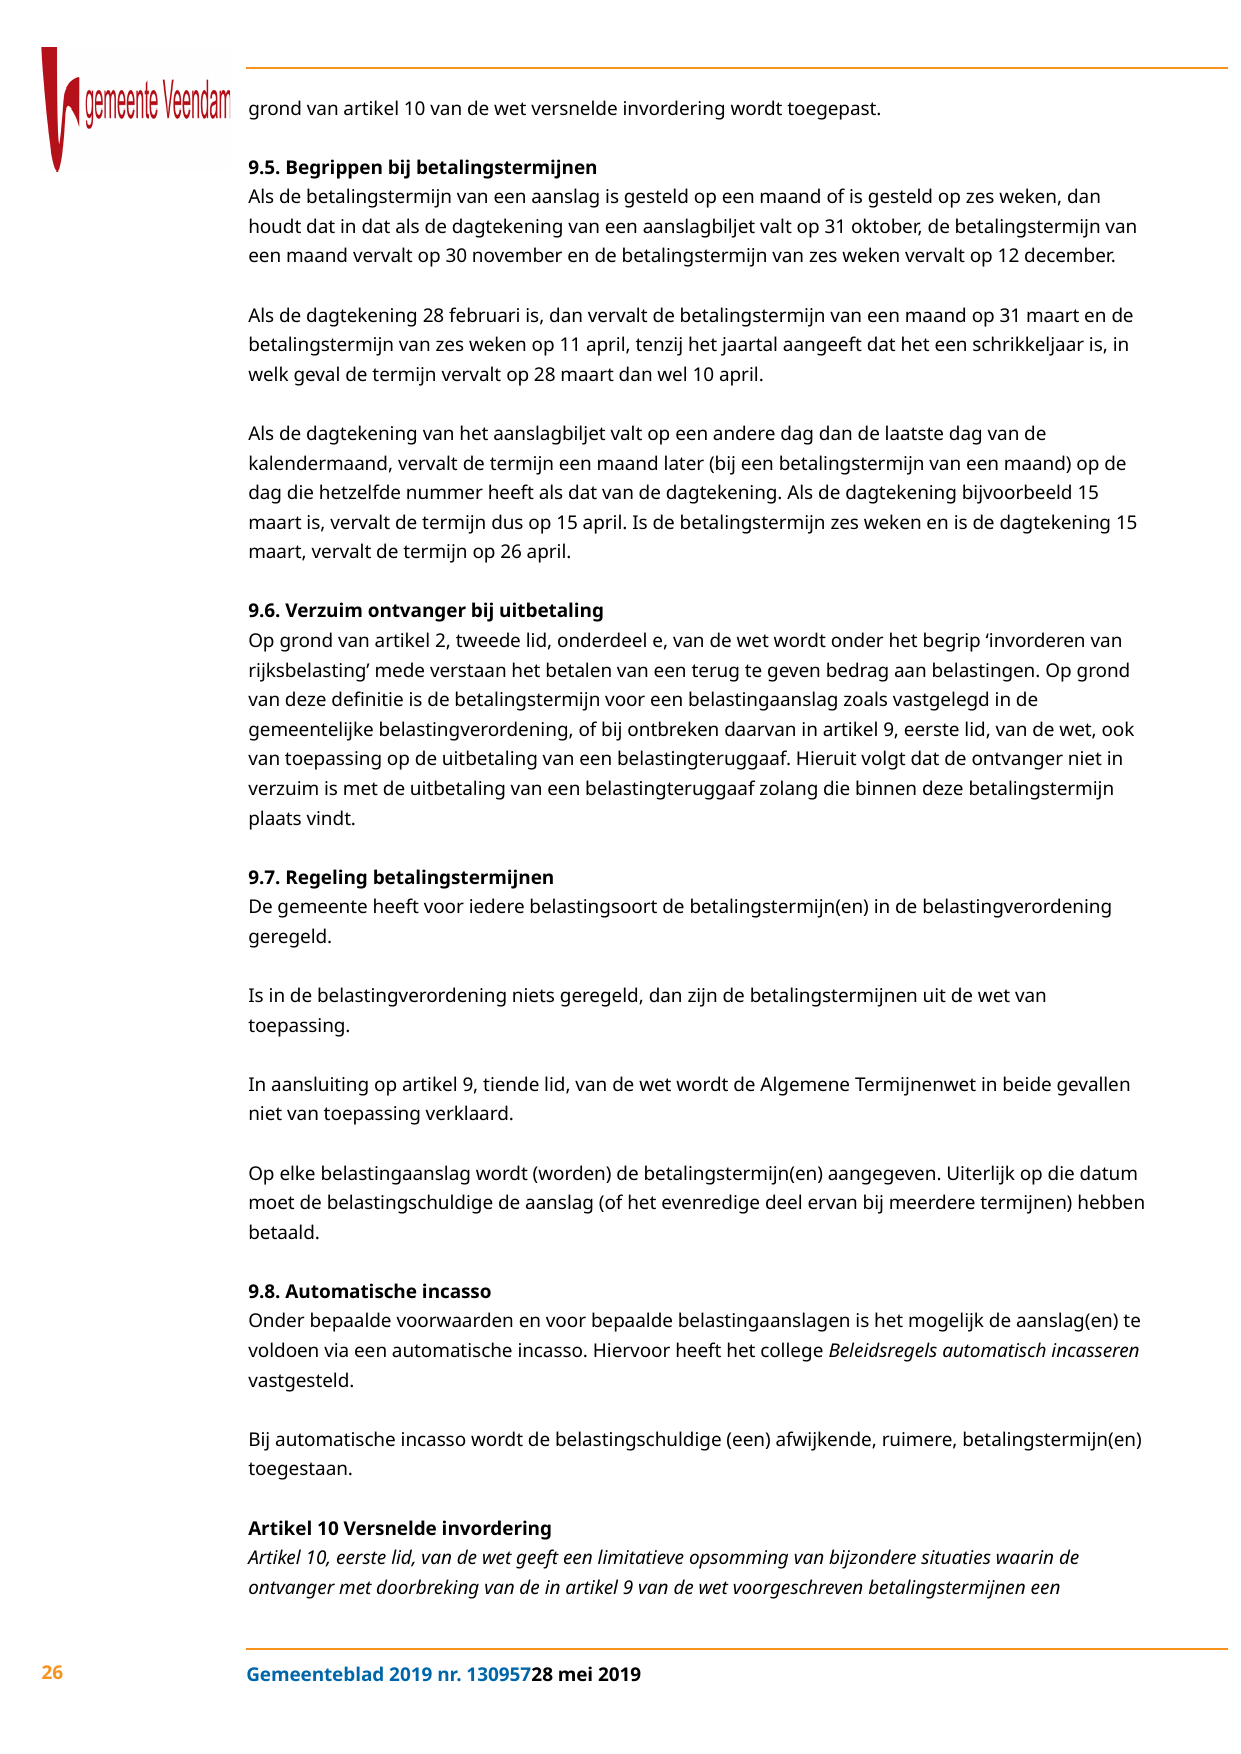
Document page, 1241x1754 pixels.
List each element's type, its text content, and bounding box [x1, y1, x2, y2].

text De gemeente heeft voor iedere belastingsoort de betalingstermijn(en) in de belastingverordening geregeld. [248, 893, 1152, 949]
text Als de dagtekening 28 februari is, dan vervalt de betalingstermijn van een maand op 31 maart en de betalingstermijn van zes weken op 11 april, tenzij het jaartal aangeeft dat het een schrikkeljaar is, in welk geval de termijn vervalt op 28 maart dan wel 10 april. [248, 302, 1152, 387]
text 9.6. Verzuim ontvanger bij uitbetaling [248, 598, 1152, 623]
text Als de betalingstermijn van een aanslag is gesteld op een maand of is gesteld op zes weken, dan houdt dat in dat als de dagtekening van een aanslagbiljet valt op 31 oktober, de betalingstermijn van een maand vervalt op 30 november en de betalingstermijn van zes weken vervalt op 12 december. [248, 183, 1152, 268]
text Artikel 10 Versnelde invordering [248, 1515, 1152, 1541]
text Onder bepaalde voorwaarden en voor bepaalde belastingaanslagen is het mogelijk de aanslag(en) te voldoen via een automatische incasso. Hiervoor heeft het college Beleidsregels automatisch incasseren vastgesteld. [248, 1308, 1152, 1393]
text 9.7. Regeling betalingstermijnen [248, 864, 1152, 890]
text 9.8. Automatische incasso [248, 1278, 1152, 1304]
text Op elke belastingaanslag wordt (worden) de betalingstermijn(en) aangegeven. Uiterlijk op die datum moet de belastingschuldige de aanslag (of het evenredige deel ervan bij meerdere termijnen) hebben betaald. [248, 1160, 1152, 1245]
text Artikel 10, eerste lid, van de wet geeft een limitatieve opsomming van bijzondere situaties waarin de ontvanger met doorbreking van de in artikel 9 van de wet voorgeschreven betalingstermijnen een [248, 1544, 1152, 1600]
text 9.5. Begrippen bij betalingstermijnen [248, 154, 1152, 180]
text Als de dagtekening van het aanslagbiljet valt op een andere dag dan de laatste dag van de kalendermaand, vervalt de termijn een maand later (bij een betalingstermijn van een maand) op de dag die hetzelfde nummer heeft als dat van de dagtekening. Als de dagtekening bijvoorbeeld 15 maart is, vervalt de termijn dus op 15 april. Is de betalingstermijn zes weken en is de dagtekening 15 maart, vervalt de termijn op 26 april. [248, 420, 1152, 564]
text In aansluiting op artikel 9, tiende lid, van de wet wordt de Algemene Termijnenwet in beide gevallen niet van toepassing verklaard. [248, 1071, 1152, 1126]
text Is in de belastingverordening niets geregeld, dan zijn de betalingstermijnen uit de wet van toepassing. [248, 982, 1152, 1038]
text grond van artikel 10 van de wet versnelde invordering wordt toegepast. [248, 95, 1152, 121]
text Bij automatische incasso wordt de belastingschuldige (een) afwijkende, ruimere, betalingstermijn(en) toegestaan. [248, 1426, 1152, 1481]
picture [41, 47, 231, 172]
text Op grond van artikel 2, tweede lid, onderdeel e, van de wet wordt onder het begrip ‘invorderen van rijksbelasting’ mede verstaan het betalen van een terug te geven bedrag aan belastingen. Op grond van deze definitie is de betalingstermijn voor een belastingaanslag zoals vastgelegd in de gemeentelijke belastingverordening, of bij ontbreken daarvan in artikel 9, eerste lid, van de wet, ook van toepassing op de uitbetaling van een belastingteruggaaf. Hieruit volgt dat de ontvanger niet in verzuim is met de uitbetaling van een belastingteruggaaf zolang die binnen deze betalingstermijn plaats vindt. [248, 627, 1152, 831]
